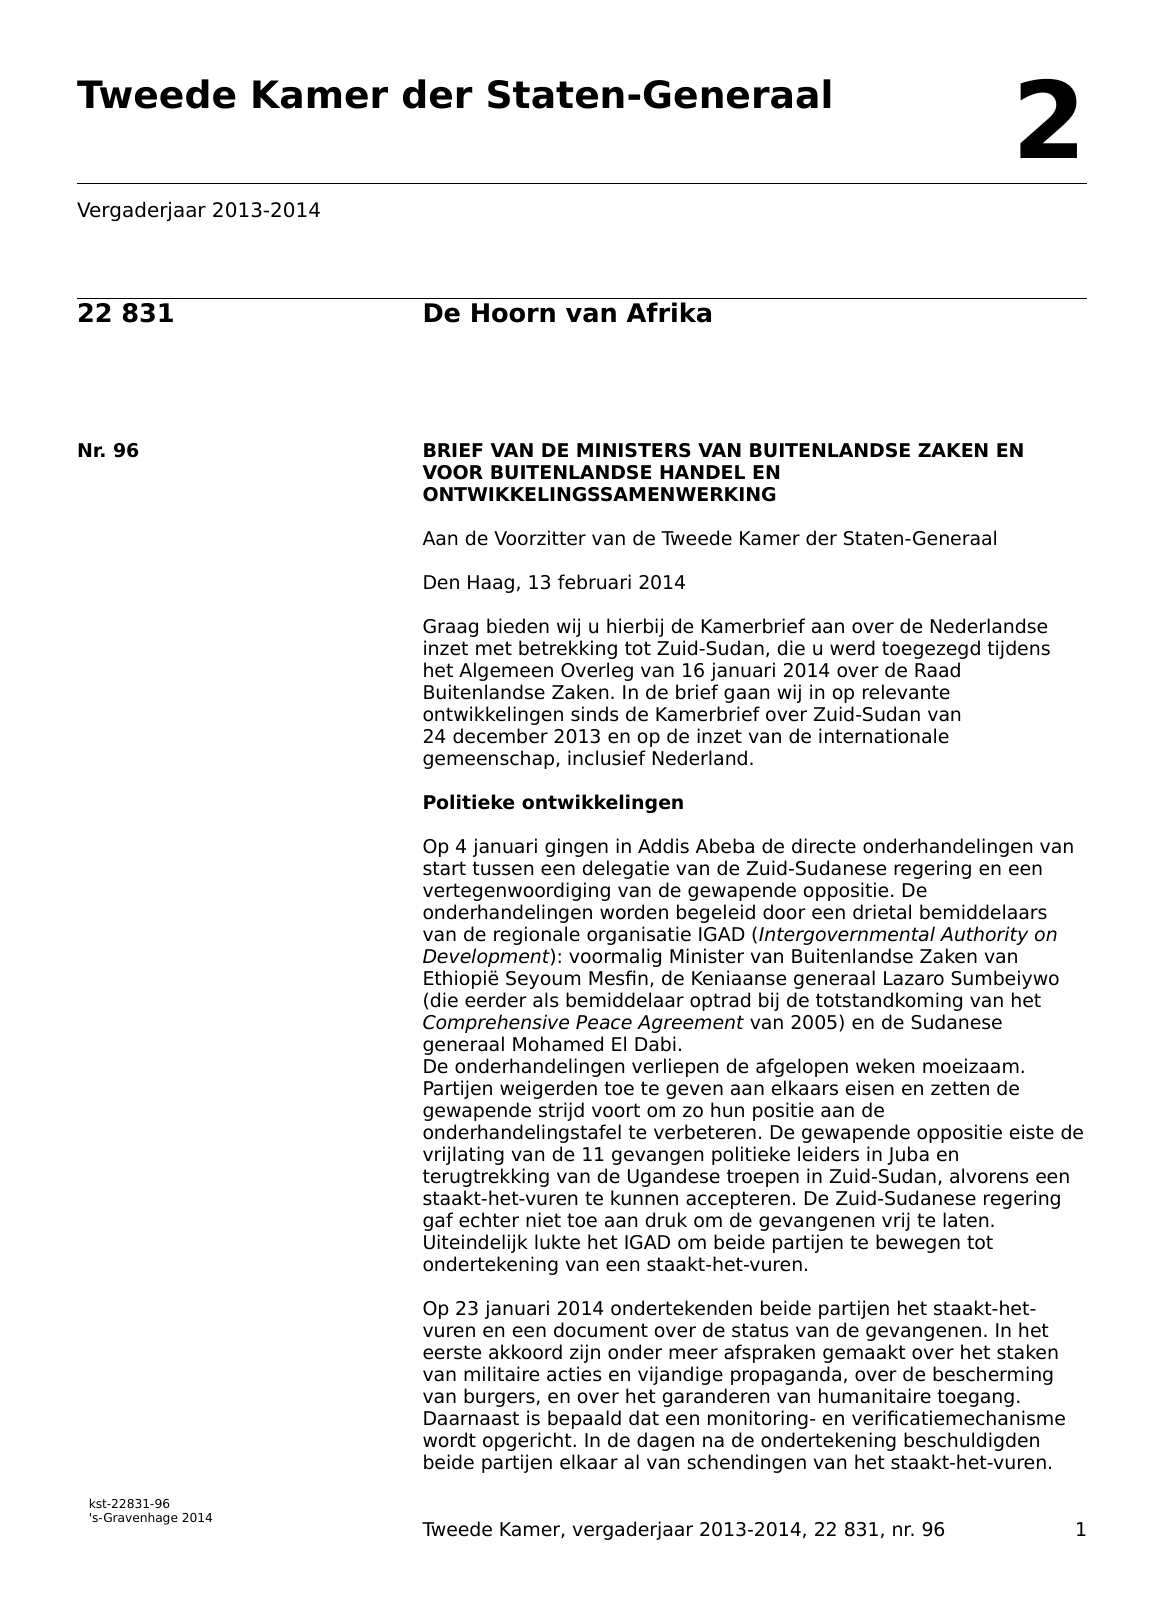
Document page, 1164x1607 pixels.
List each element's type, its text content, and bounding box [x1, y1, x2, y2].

table_cell Vergaderjaar 2013-2014 [77, 184, 1087, 298]
text kst-22831-96 [88, 1497, 323, 1511]
text Graag bieden wij u hierbij de Kamerbrief aan over de Nederlandse inzet met betrekking tot Zuid-Sudan, die u werd toegezegd tijdens het Algemeen Overleg van 16 januari 2014 over de Raad Buitenlandse Zaken. In de brief gaan wij in op relevante ontwikkelingen sinds de Kamerbrief over Zuid-Sudan van 24 december 2013 en op de inzet van de internationale gemeenschap, inclusief Nederland. [422, 616, 1087, 770]
text 's-Gravenhage 2014 [88, 1511, 323, 1525]
subtitle Politieke ontwikkelingen [422, 792, 1087, 814]
table_header Tweede Kamer der Staten-Generaal [77, 59, 886, 183]
table_header 2 [886, 59, 1087, 183]
text Aan de Voorzitter van de Tweede Kamer der Staten-Generaal [422, 528, 1087, 550]
subtitle 22 831 De Hoorn van Afrika [77, 299, 1087, 329]
text Op 23 januari 2014 ondertekenden beide partijen het staakt-het-vuren en een document over de status van de gevangenen. In het eerste akkoord zijn onder meer afspraken gemaakt over het staken van militaire acties en vijandige propaganda, over de bescherming van burgers, en over het garanderen van humanitaire toegang. Daarnaast is bepaald dat een monitoring- en verificatiemechanisme wordt opgericht. In de dagen na de ondertekening beschuldigden beide partijen elkaar al van schendingen van het staakt-het-vuren. [422, 1298, 1087, 1474]
text De onderhandelingen verliepen de afgelopen weken moeizaam. Partijen weigerden toe te geven aan elkaars eisen en zetten de gewapende strijd voort om zo hun positie aan de onderhandelingstafel te verbeteren. De gewapende oppositie eiste de vrijlating van de 11 gevangen politieke leiders in Juba en terugtrekking van de Ugandese troepen in Zuid-Sudan, alvorens een staakt-het-vuren te kunnen accepteren. De Zuid-Sudanese regering gaf echter niet toe aan druk om de gevangenen vrij te laten. Uiteindelijk lukte het IGAD om beide partijen te bewegen tot ondertekening van een staakt-het-vuren. [422, 1056, 1087, 1276]
subtitle Nr. 96 BRIEF VAN DE MINISTERS VAN BUITENLANDSE ZAKEN EN VOOR BUITENLANDSE HANDEL EN ONTWIKKELINGSSAMENWERKING [77, 440, 1087, 506]
text Den Haag, 13 februari 2014 [422, 572, 1087, 594]
text Op 4 januari gingen in Addis Abeba de directe onderhandelingen van start tussen een delegatie van de Zuid-Sudanese regering en een vertegenwoordiging van de gewapende oppositie. De onderhandelingen worden begeleid door een drietal bemiddelaars van de regionale organisatie IGAD (Intergovernmental Authority on Development): voormalig Minister van Buitenlandse Zaken van Ethiopië Seyoum Mesfin, de Keniaanse generaal Lazaro Sumbeiywo (die eerder als bemiddelaar optrad bij de totstandkoming van het Comprehensive Peace Agreement van 2005) en de Sudanese generaal Mohamed El Dabi. [422, 836, 1087, 1056]
